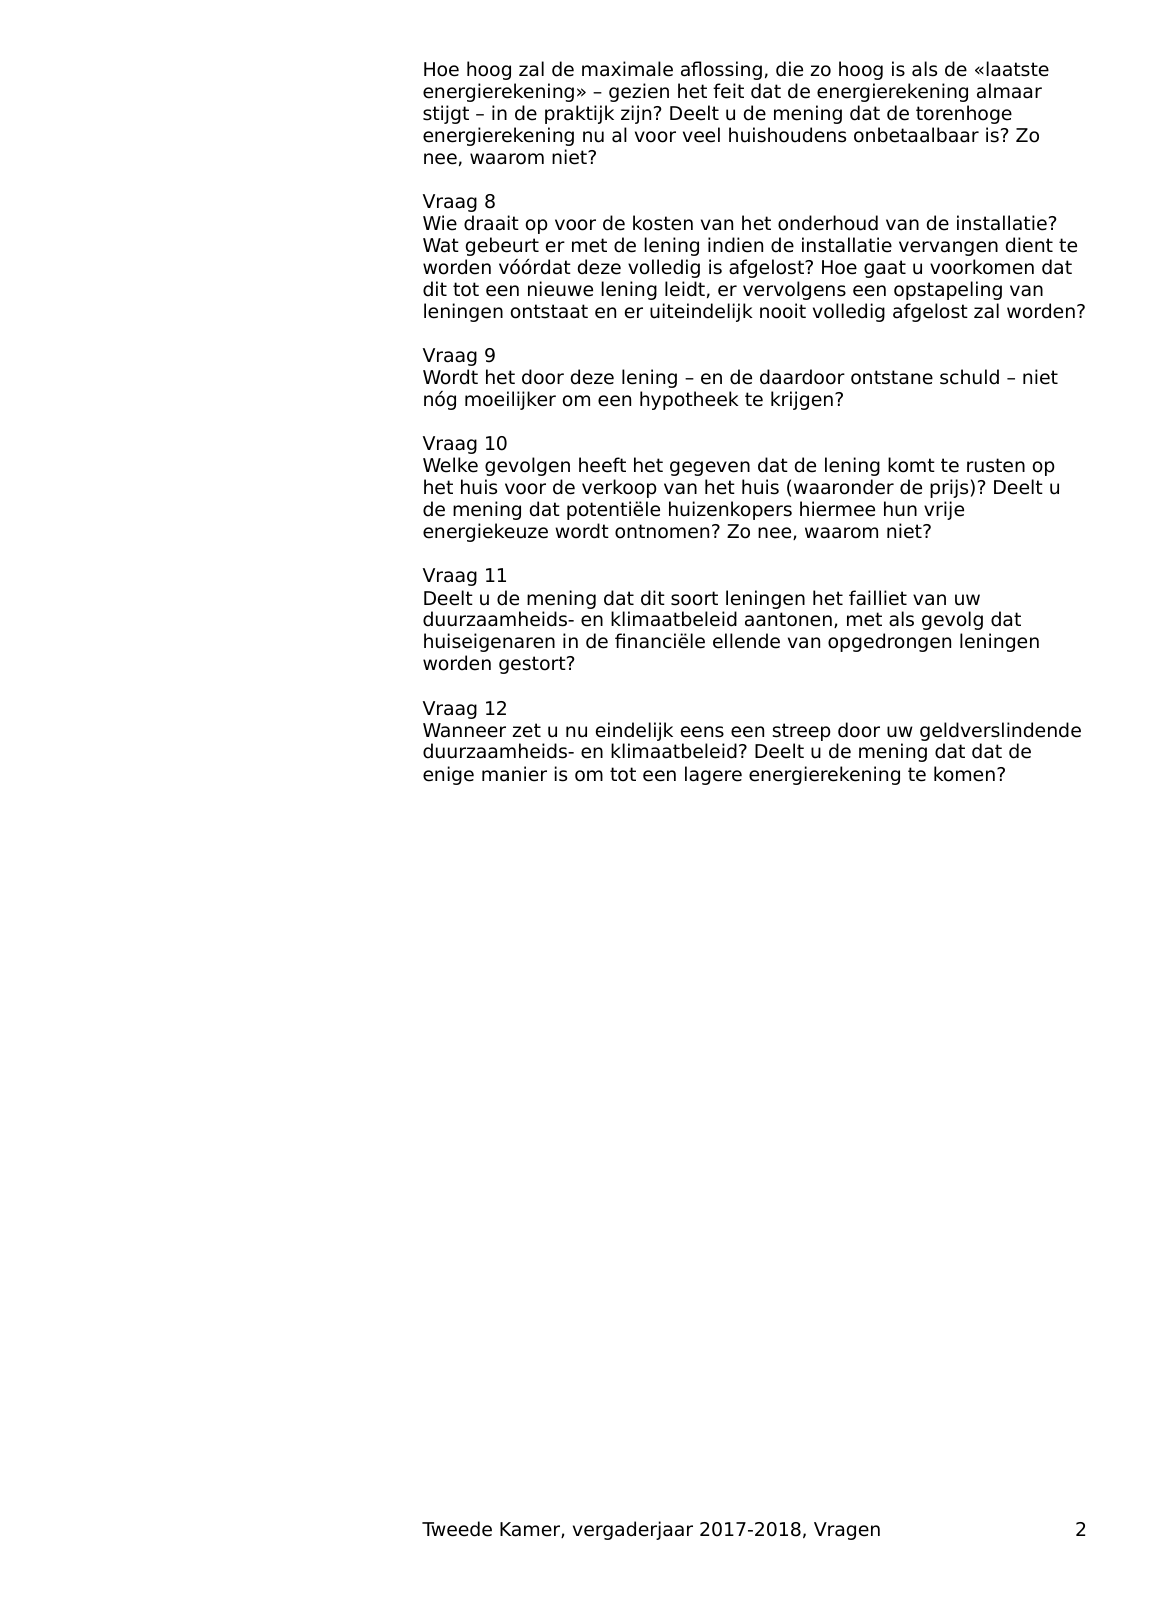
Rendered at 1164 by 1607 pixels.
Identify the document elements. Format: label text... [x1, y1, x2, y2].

text Vraag 9 [422, 345, 1087, 367]
text Vraag 10 [422, 433, 1087, 455]
text Wanneer zet u nu eindelijk eens een streep door uw geldverslindende duurzaamheids- en klimaatbeleid? Deelt u de mening dat dat de enige manier is om tot een lagere energierekening te komen? [422, 719, 1087, 785]
text Vraag 12 [422, 697, 1087, 719]
text Vraag 8 [422, 191, 1087, 213]
text Wordt het door deze lening – en de daardoor ontstane schuld – niet nóg moeilijker om een hypotheek te krijgen? [422, 367, 1087, 411]
text Hoe hoog zal de maximale aflossing, die zo hoog is als de «laatste energierekening» – gezien het feit dat de energierekening almaar stijgt – in de praktijk zijn? Deelt u de mening dat de torenhoge energierekening nu al voor veel huishoudens onbetaalbaar is? Zo nee, waarom niet? [422, 59, 1087, 169]
text Deelt u de mening dat dit soort leningen het failliet van uw duurzaamheids- en klimaatbeleid aantonen, met als gevolg dat huiseigenaren in de financiële ellende van opgedrongen leningen worden gestort? [422, 587, 1087, 675]
text Vraag 11 [422, 565, 1087, 587]
text Welke gevolgen heeft het gegeven dat de lening komt te rusten op het huis voor de verkoop van het huis (waaronder de prijs)? Deelt u de mening dat potentiële huizenkopers hiermee hun vrije energiekeuze wordt ontnomen? Zo nee, waarom niet? [422, 455, 1087, 543]
text Wie draait op voor de kosten van het onderhoud van de installatie? Wat gebeurt er met de lening indien de installatie vervangen dient te worden vóórdat deze volledig is afgelost? Hoe gaat u voorkomen dat dit tot een nieuwe lening leidt, er vervolgens een opstapeling van leningen ontstaat en er uiteindelijk nooit volledig afgelost zal worden? [422, 213, 1087, 323]
